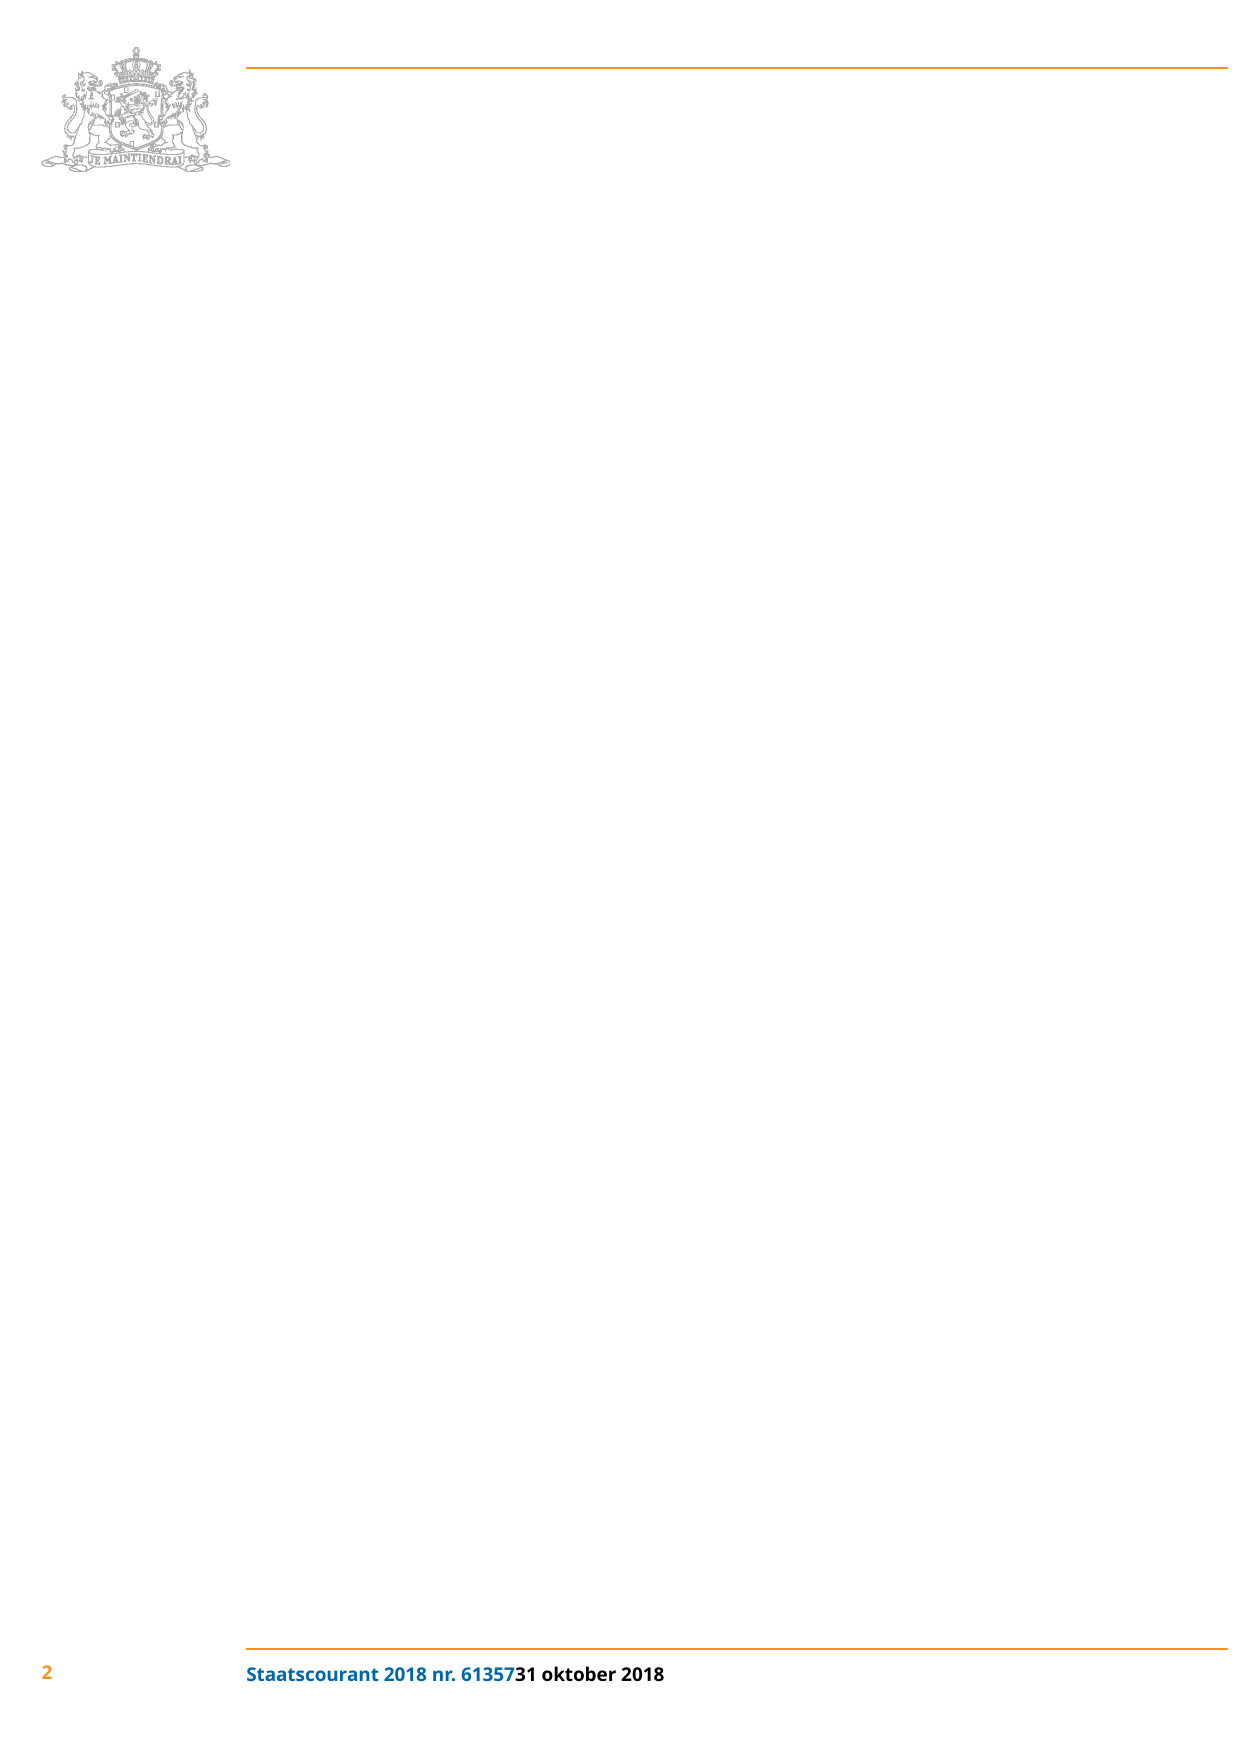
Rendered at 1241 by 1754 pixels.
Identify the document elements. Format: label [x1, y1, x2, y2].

picture [41, 47, 231, 172]
